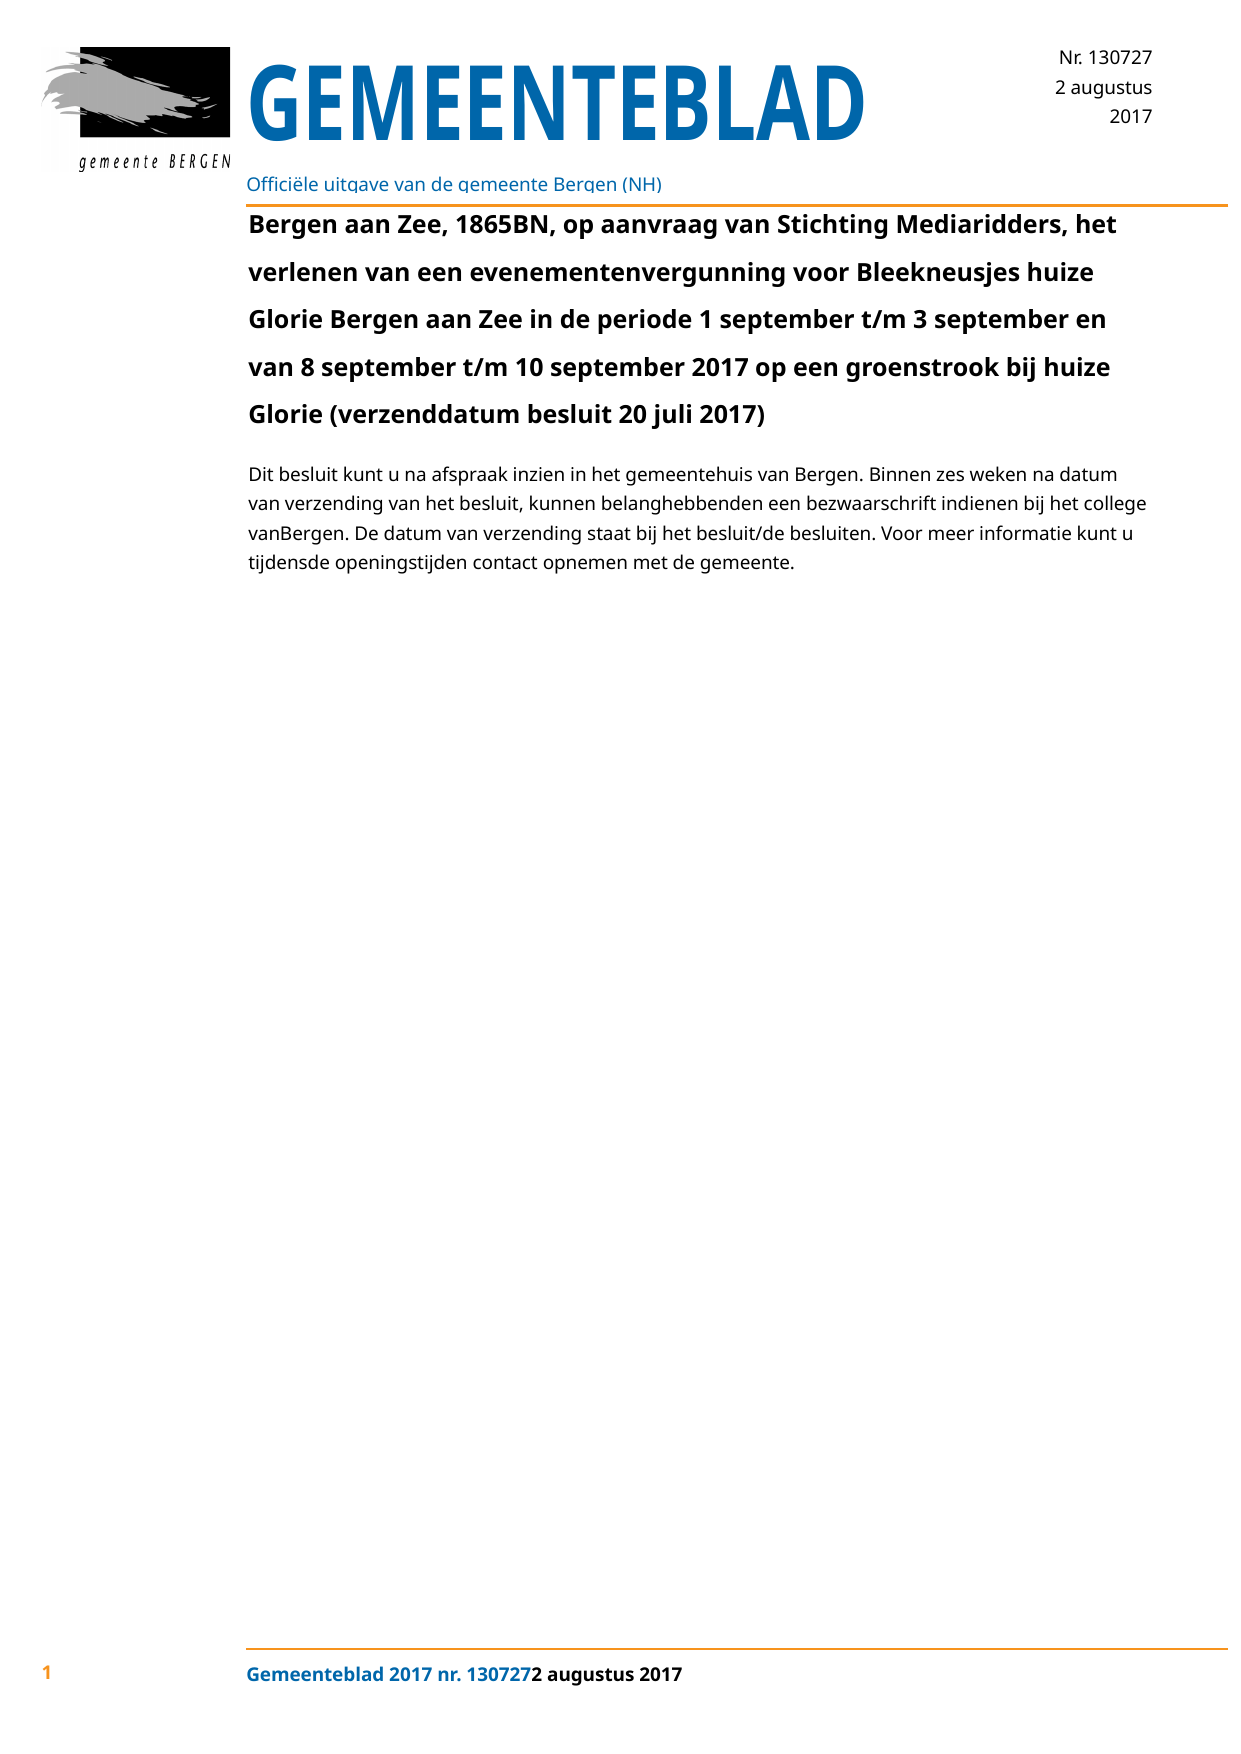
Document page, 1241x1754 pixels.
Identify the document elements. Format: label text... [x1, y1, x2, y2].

text Bergen aan Zee, 1865BN, op aanvraag van Stichting Mediaridders, het verlenen van een evenementenvergunning voor Bleekneusjes huize Glorie Bergen aan Zee in de periode 1 september t/m 3 september en van 8 september t/m 10 september 2017 op een groenstrook bij huize Glorie (verzenddatum besluit 20 juli 2017) [248, 207, 1152, 431]
text Dit besluit kunt u na afspraak inzien in het gemeentehuis van Bergen. Binnen zes weken na datum van verzending van het besluit, kunnen belanghebbenden een bezwaarschrift indienen bij het college vanBergen. De datum van verzending staat bij het besluit/de besluiten. Voor meer informatie kunt u tijdensde openingstijden contact opnemen met de gemeente. [248, 461, 1152, 575]
picture [41, 47, 231, 172]
